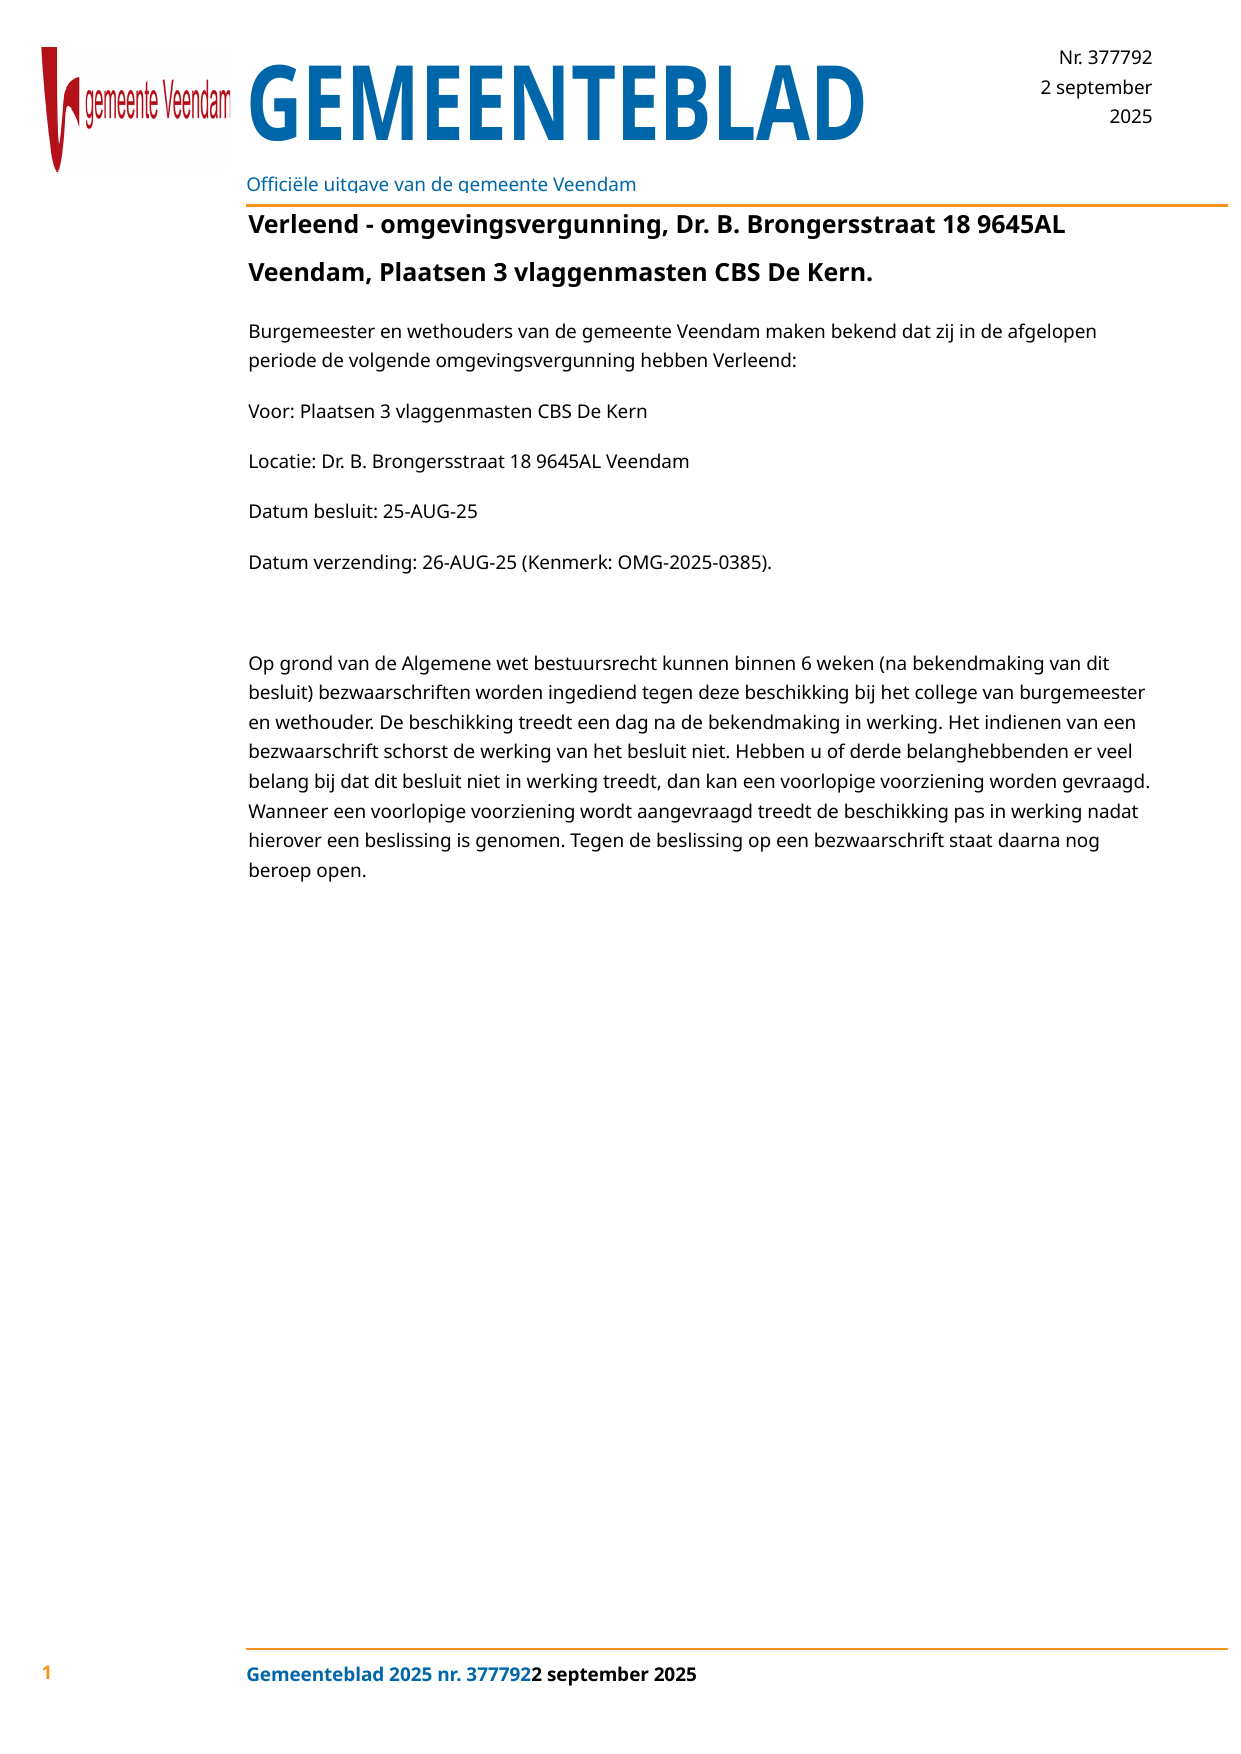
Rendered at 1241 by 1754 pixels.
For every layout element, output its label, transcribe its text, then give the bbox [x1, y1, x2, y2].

text Voor: Plaatsen 3 vlaggenmasten CBS De Kern [248, 398, 1152, 424]
text Locatie: Dr. B. Brongersstraat 18 9645AL Veendam [248, 448, 1152, 474]
text Datum besluit: 25-AUG-25 [248, 499, 1152, 524]
picture [41, 47, 231, 172]
text Verleend - omgevingsvergunning, Dr. B. Brongersstraat 18 9645AL Veendam, Plaatsen 3 vlaggenmasten CBS De Kern. [248, 207, 1152, 288]
text Datum verzending: 26-AUG-25 (Kenmerk: OMG-2025-0385). [248, 549, 1152, 575]
text Burgemeester en wethouders van de gemeente Veendam maken bekend dat zij in de afgelopen periode de volgende omgevingsvergunning hebben Verleend: [248, 318, 1152, 373]
text Op grond van de Algemene wet bestuursrecht kunnen binnen 6 weken (na bekendmaking van dit besluit) bezwaarschriften worden ingediend tegen deze beschikking bij het college van burgemeester en wethouder. De beschikking treedt een dag na de bekendmaking in werking. Het indienen van een bezwaarschrift schorst de werking van het besluit niet. Hebben u of derde belanghebbenden er veel belang bij dat dit besluit niet in werking treedt, dan kan een voorlopige voorziening worden gevraagd. Wanneer een voorlopige voorziening wordt aangevraagd treedt de beschikking pas in werking nadat hierover een beslissing is genomen. Tegen de beslissing op een bezwaarschrift staat daarna nog beroep open. [248, 650, 1152, 883]
